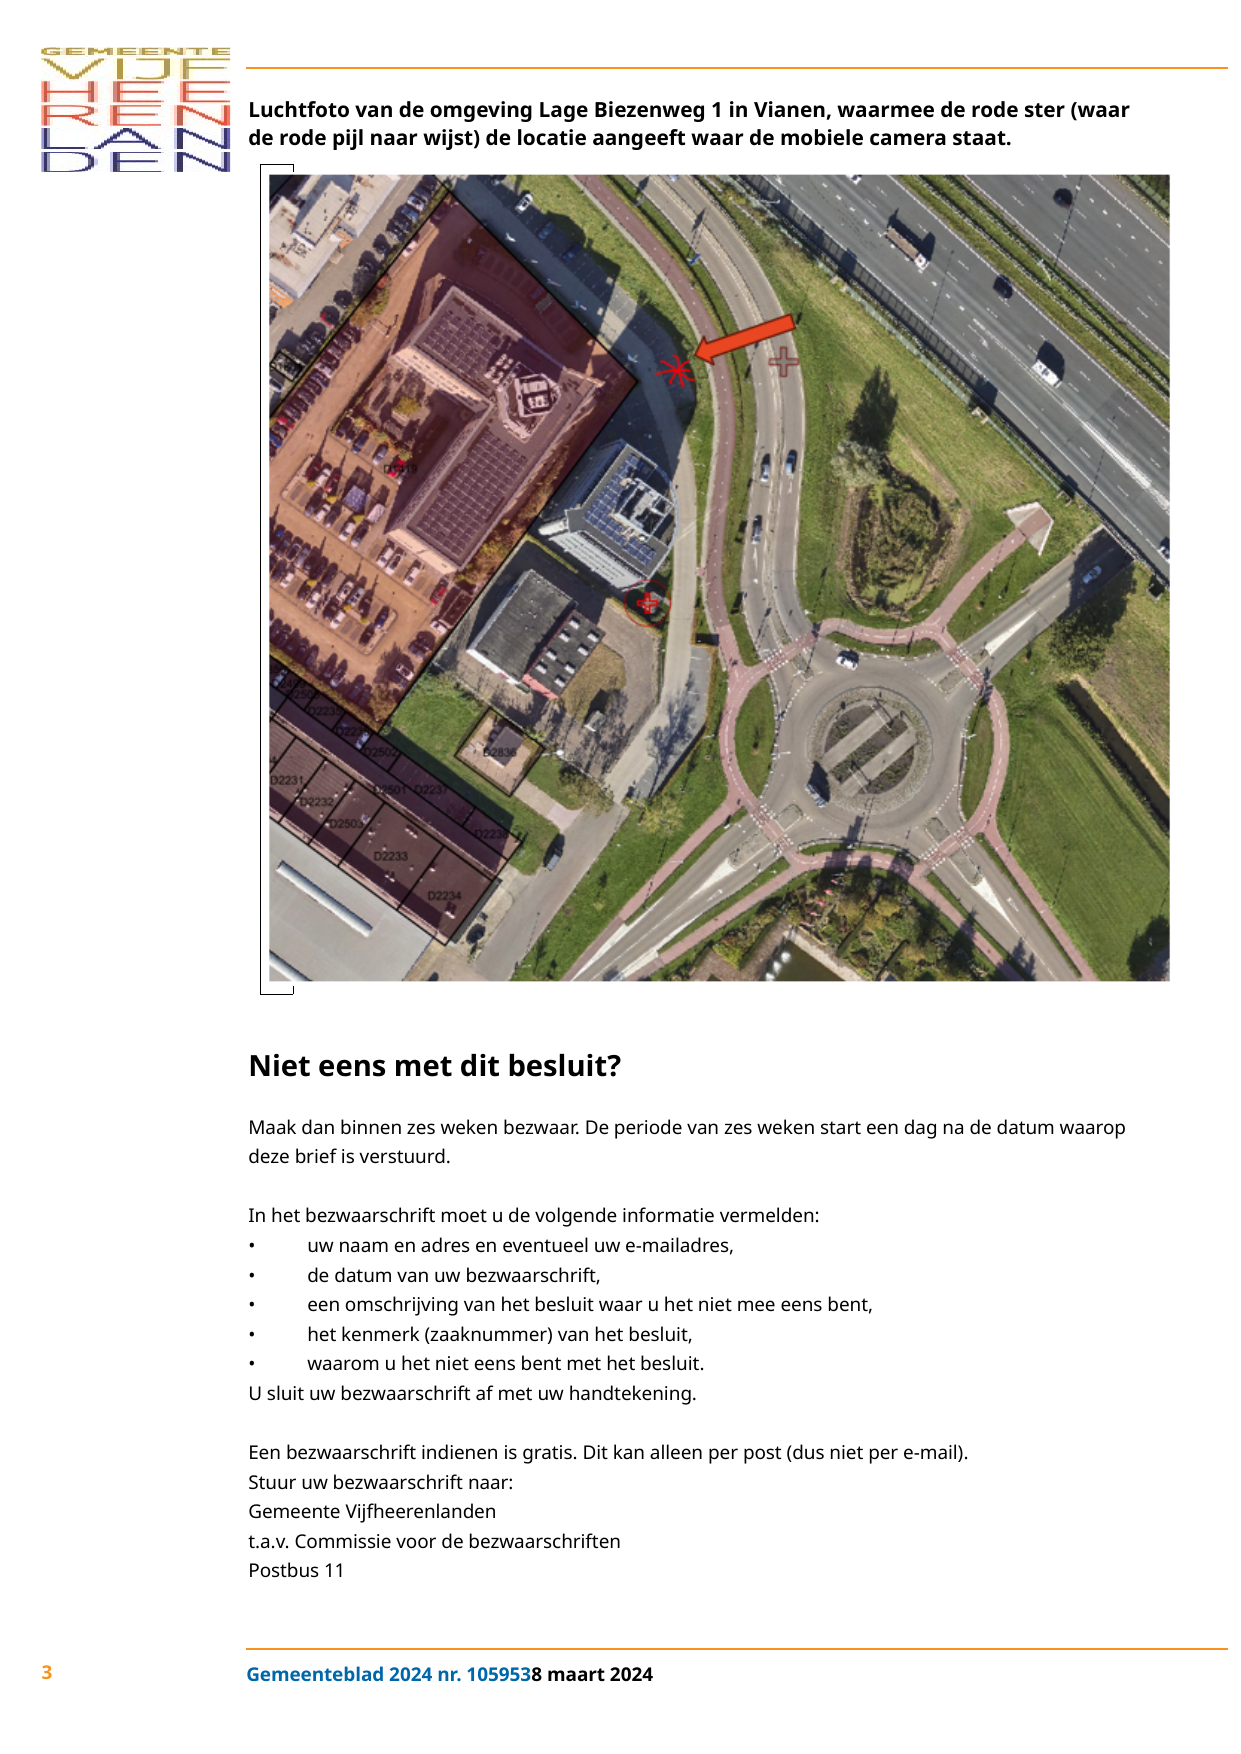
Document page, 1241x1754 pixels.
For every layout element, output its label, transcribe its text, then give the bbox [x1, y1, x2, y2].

picture [268, 172, 1173, 986]
text Postbus 11 [248, 1558, 1152, 1583]
picture [41, 47, 231, 172]
text Niet eens met dit besluit? [248, 1045, 1152, 1085]
text Stuur uw bezwaarschrift naar: [248, 1469, 1152, 1495]
text Maak dan binnen zes weken bezwaar. De periode van zes weken start een dag na de datum waarop deze brief is verstuurd. [248, 1114, 1152, 1169]
text In het bezwaarschrift moet u de volgende informatie vermelden: [248, 1203, 1152, 1228]
text t.a.v. Commissie voor de bezwaarschriften [248, 1528, 1152, 1554]
list waarom u het niet eens bent met het besluit. [248, 1351, 1152, 1376]
text Luchtfoto van de omgeving Lage Biezenweg 1 in Vianen, waarmee de rode ster (waar de rode pijl naar wijst) de locatie aangeeft waar de mobiele camera staat. [248, 95, 1152, 152]
list een omschrijving van het besluit waar u het niet mee eens bent, [248, 1291, 1152, 1317]
text Een bezwaarschrift indienen is gratis. Dit kan alleen per post (dus niet per e-mail). [248, 1439, 1152, 1465]
list het kenmerk (zaaknummer) van het besluit, [248, 1321, 1152, 1347]
text Gemeente Vijfheerenlanden [248, 1498, 1152, 1524]
list de datum van uw bezwaarschrift, [248, 1262, 1152, 1288]
list uw naam en adres en eventueel uw e-mailadres, [248, 1232, 1152, 1258]
text U sluit uw bezwaarschrift af met uw handtekening. [248, 1380, 1152, 1406]
